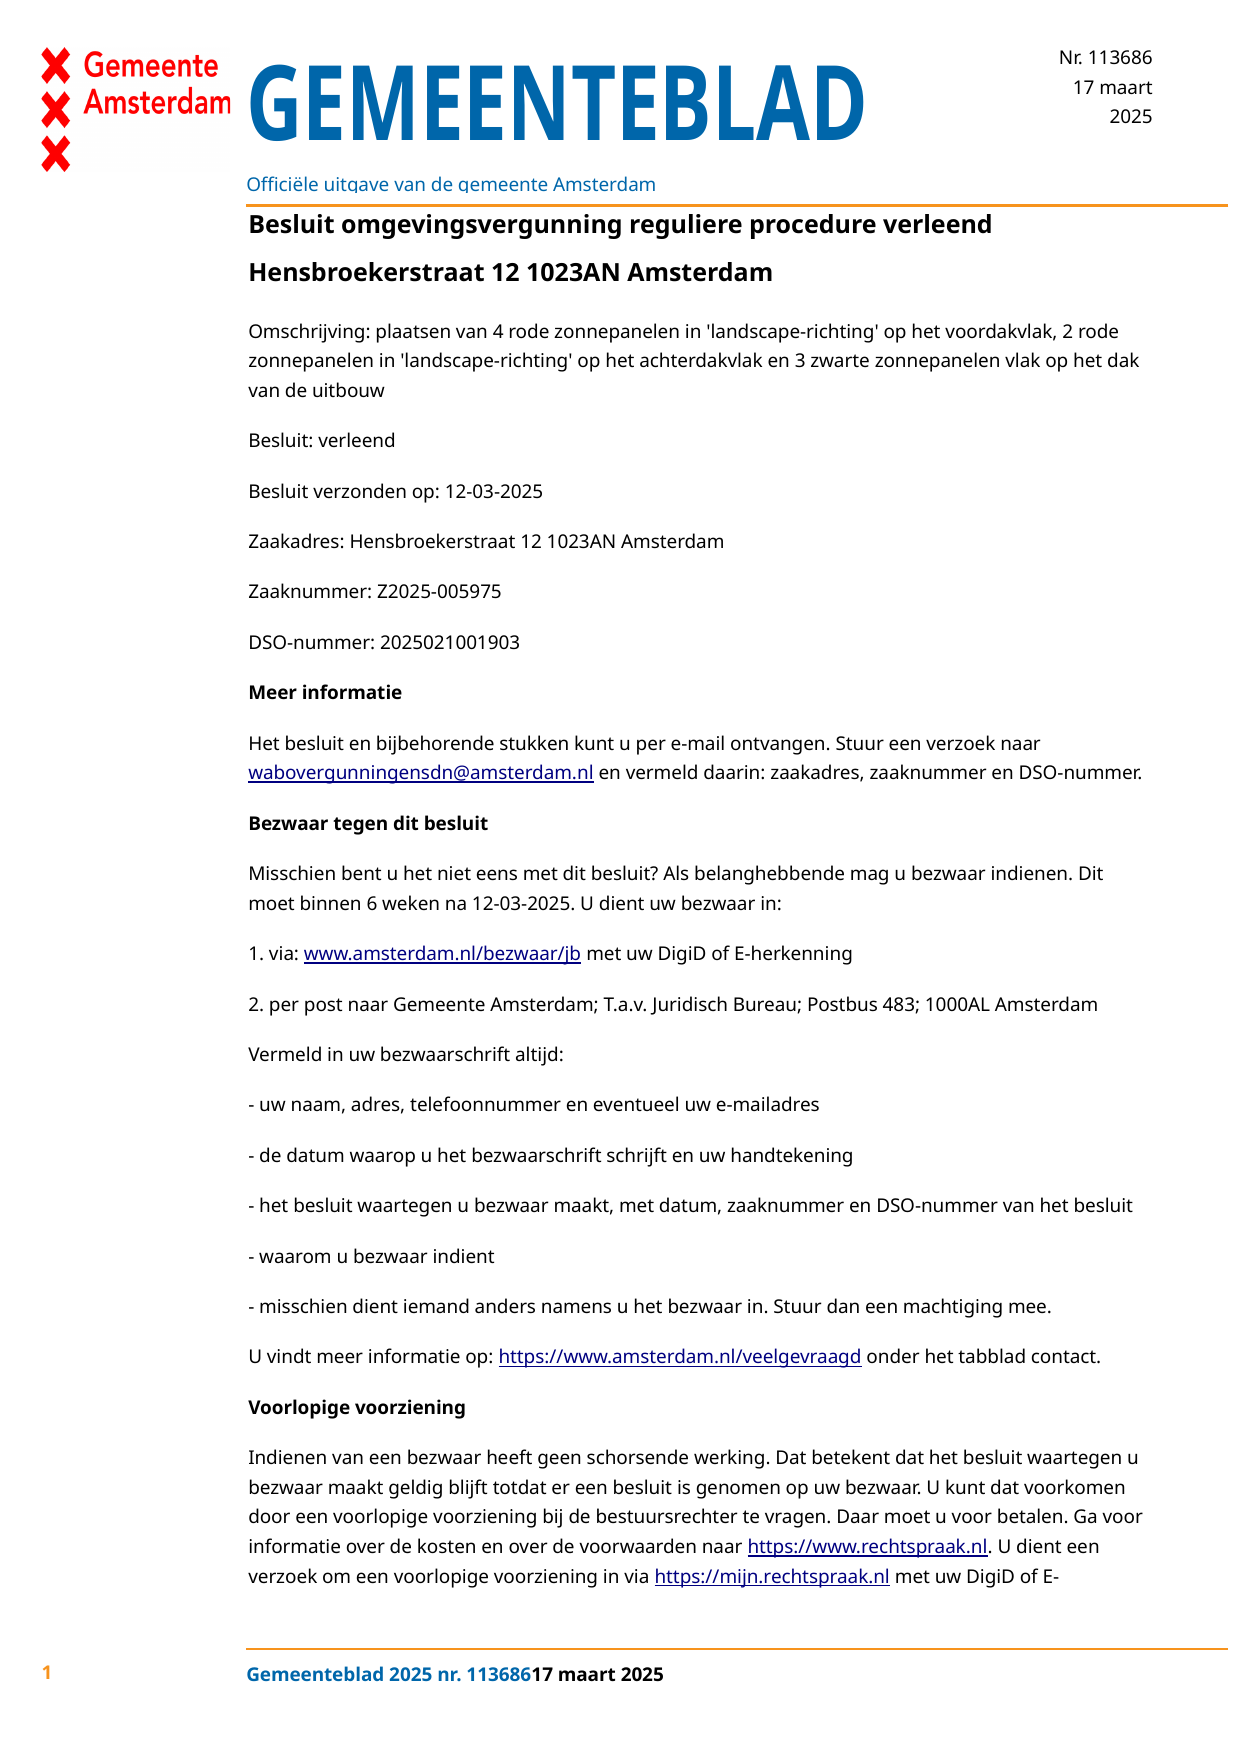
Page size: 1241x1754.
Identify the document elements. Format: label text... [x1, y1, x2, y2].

text Zaaknummer: Z2025-005975 [248, 579, 1152, 604]
text - de datum waarop u het bezwaarschrift schrijft en uw handtekening [248, 1142, 1152, 1168]
text Zaakadres: Hensbroekerstraat 12 1023AN Amsterdam [248, 528, 1152, 554]
text - waarom u bezwaar indient [248, 1243, 1152, 1269]
picture [41, 47, 231, 172]
text Indienen van een bezwaar heeft geen schorsende werking. Dat betekent dat het besluit waartegen u bezwaar maakt geldig blijft totdat er een besluit is genomen op uw bezwaar. U kunt dat voorkomen door een voorlopige voorziening bij de bestuursrechter te vragen. Daar moet u voor betalen. Ga voor informatie over de kosten en over de voorwaarden naar https://www.rechtspraak.nl. U dient een verzoek om een voorlopige voorziening in via https://mijn.rechtspraak.nl met uw DigiD of E- [248, 1444, 1152, 1589]
text Vermeld in uw bezwaarschrift altijd: [248, 1041, 1152, 1067]
text Meer informatie [248, 679, 1152, 705]
text Besluit omgevingsvergunning reguliere procedure verleend Hensbroekerstraat 12 1023AN Amsterdam [248, 207, 1152, 288]
text Het besluit en bijbehorende stukken kunt u per e-mail ontvangen. Stuur een verzoek naar wabovergunningensdn@amsterdam.nl en vermeld daarin: zaakadres, zaaknummer en DSO-nummer. [248, 730, 1152, 785]
text Misschien bent u het niet eens met dit besluit? Als belanghebbende mag u bezwaar indienen. Dit moet binnen 6 weken na 12-03-2025. U dient uw bezwaar in: [248, 860, 1152, 916]
text DSO-nummer: 2025021001903 [248, 629, 1152, 655]
text 2. per post naar Gemeente Amsterdam; T.a.v. Juridisch Bureau; Postbus 483; 1000AL Amsterdam [248, 991, 1152, 1017]
text - uw naam, adres, telefoonnummer en eventueel uw e-mailadres [248, 1092, 1152, 1117]
text Voorlopige voorziening [248, 1394, 1152, 1420]
text Bezwaar tegen dit besluit [248, 810, 1152, 836]
text Besluit: verleend [248, 427, 1152, 453]
text 1. via: www.amsterdam.nl/bezwaar/jb met uw DigiD of E-herkenning [248, 940, 1152, 966]
text - misschien dient iemand anders namens u het bezwaar in. Stuur dan een machtiging mee. [248, 1293, 1152, 1319]
text - het besluit waartegen u bezwaar maakt, met datum, zaaknummer en DSO-nummer van het besluit [248, 1192, 1152, 1218]
text Besluit verzonden op: 12-03-2025 [248, 478, 1152, 504]
text U vindt meer informatie op: https://www.amsterdam.nl/veelgevraagd onder het tabblad contact. [248, 1344, 1152, 1369]
text Omschrijving: plaatsen van 4 rode zonnepanelen in 'landscape-richting' op het voordakvlak, 2 rode zonnepanelen in 'landscape-richting' op het achterdakvlak en 3 zwarte zonnepanelen vlak op het dak van de uitbouw [248, 318, 1152, 403]
